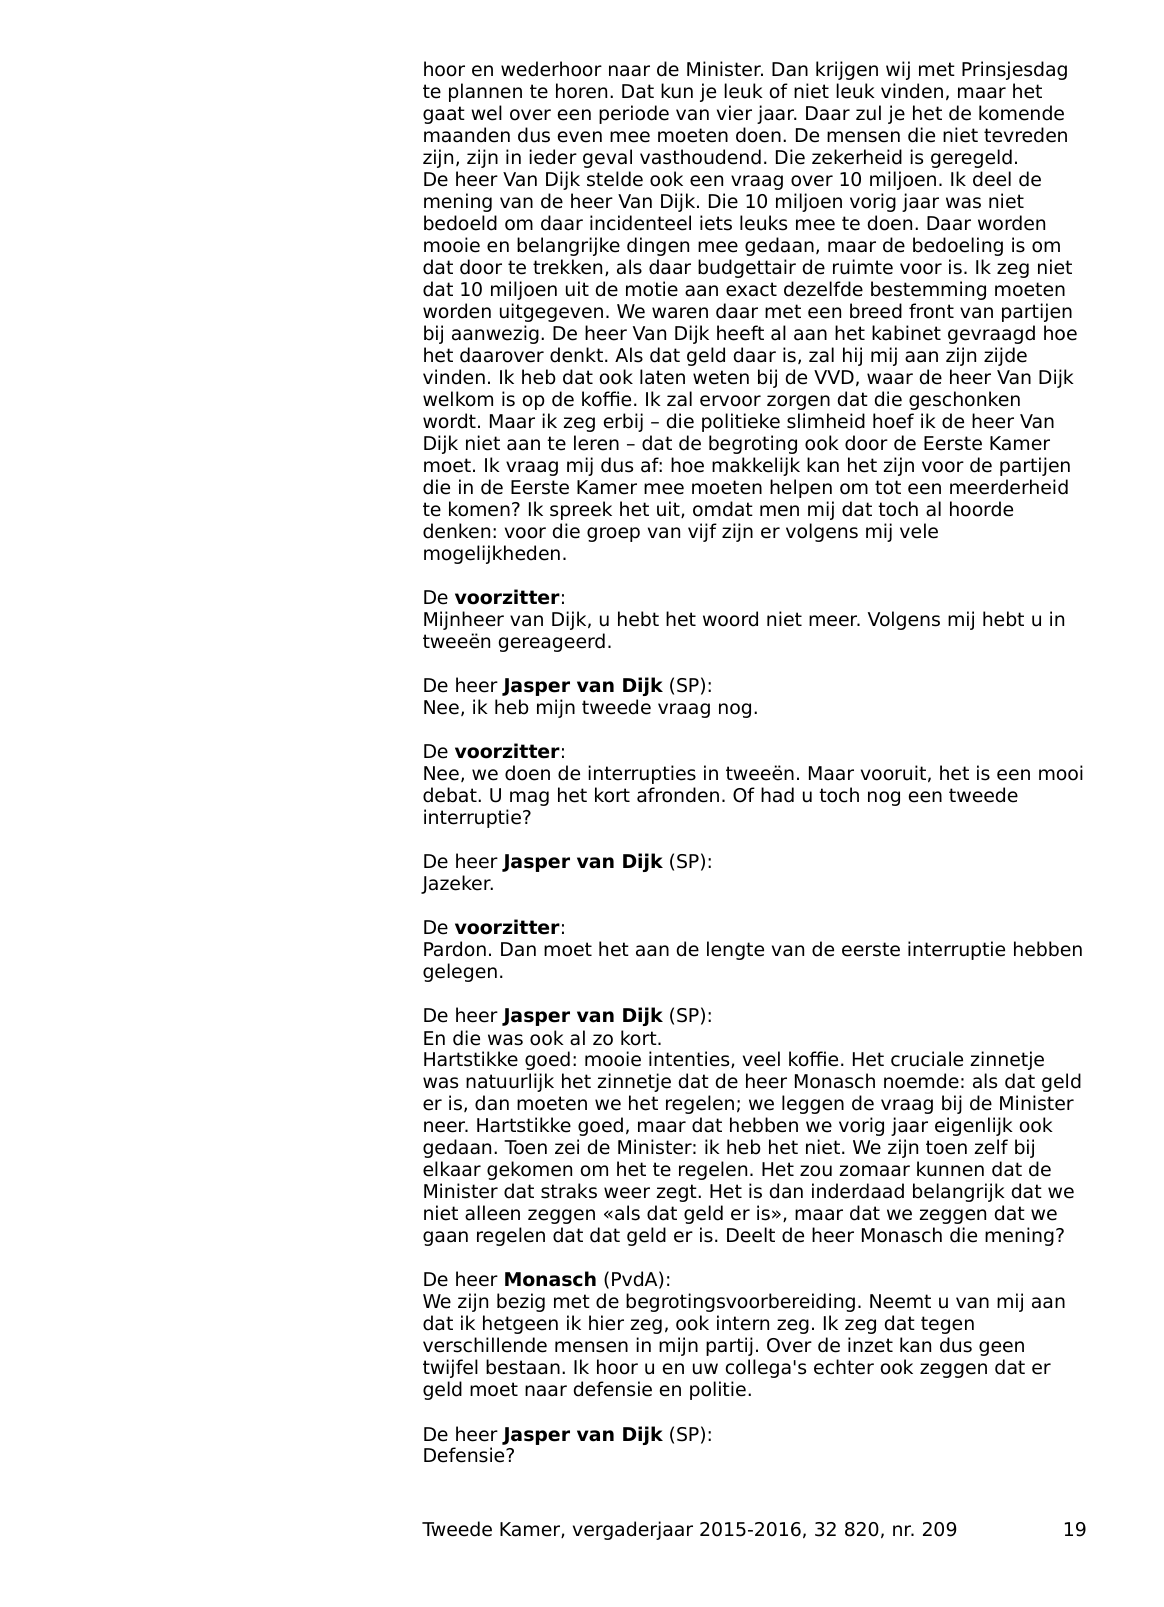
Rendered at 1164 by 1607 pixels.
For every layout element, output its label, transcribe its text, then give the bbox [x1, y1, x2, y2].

text De heer Jasper van Dijk (SP): [422, 851, 1087, 873]
text De voorzitter: [422, 741, 1087, 763]
text Nee, we doen de interrupties in tweeën. Maar vooruit, het is een mooi debat. U mag het kort afronden. Of had u toch nog een tweede interruptie? [422, 763, 1087, 829]
text De heer Monasch (PvdA): [422, 1269, 1087, 1291]
text De heer Jasper van Dijk (SP): [422, 1005, 1087, 1027]
text De voorzitter: [422, 917, 1087, 939]
text En die was ook al zo kort. [422, 1027, 1087, 1049]
text De voorzitter: [422, 587, 1087, 609]
text Pardon. Dan moet het aan de lengte van de eerste interruptie hebben gelegen. [422, 939, 1087, 983]
text De heer Van Dijk stelde ook een vraag over 10 miljoen. Ik deel de mening van de heer Van Dijk. Die 10 miljoen vorig jaar was niet bedoeld om daar incidenteel iets leuks mee te doen. Daar worden mooie en belangrijke dingen mee gedaan, maar de bedoeling is om dat door te trekken, als daar budgettair de ruimte voor is. Ik zeg niet dat 10 miljoen uit de motie aan exact dezelfde bestemming moeten worden uitgegeven. We waren daar met een breed front van partijen bij aanwezig. De heer Van Dijk heeft al aan het kabinet gevraagd hoe het daarover denkt. Als dat geld daar is, zal hij mij aan zijn zijde vinden. Ik heb dat ook laten weten bij de VVD, waar de heer Van Dijk welkom is op de koffie. Ik zal ervoor zorgen dat die geschonken wordt. Maar ik zeg erbij – die politieke slimheid hoef ik de heer Van Dijk niet aan te leren – dat de begroting ook door de Eerste Kamer moet. Ik vraag mij dus af: hoe makkelijk kan het zijn voor de partijen die in de Eerste Kamer mee moeten helpen om tot een meerderheid te komen? Ik spreek het uit, omdat men mij dat toch al hoorde denken: voor die groep van vijf zijn er volgens mij vele mogelijkheden. [422, 169, 1087, 564]
text Jazeker. [422, 873, 1087, 895]
text De heer Jasper van Dijk (SP): [422, 675, 1087, 697]
text Mijnheer van Dijk, u hebt het woord niet meer. Volgens mij hebt u in tweeën gereageerd. [422, 609, 1087, 653]
text Defensie? [422, 1445, 1087, 1467]
text Hartstikke goed: mooie intenties, veel koffie. Het cruciale zinnetje was natuurlijk het zinnetje dat de heer Monasch noemde: als dat geld er is, dan moeten we het regelen; we leggen de vraag bij de Minister neer. Hartstikke goed, maar dat hebben we vorig jaar eigenlijk ook gedaan. Toen zei de Minister: ik heb het niet. We zijn toen zelf bij elkaar gekomen om het te regelen. Het zou zomaar kunnen dat de Minister dat straks weer zegt. Het is dan inderdaad belangrijk dat we niet alleen zeggen «als dat geld er is», maar dat we zeggen dat we gaan regelen dat dat geld er is. Deelt de heer Monasch die mening? [422, 1049, 1087, 1247]
text De heer Jasper van Dijk (SP): [422, 1423, 1087, 1445]
text Nee, ik heb mijn tweede vraag nog. [422, 697, 1087, 719]
text We zijn bezig met de begrotingsvoorbereiding. Neemt u van mij aan dat ik hetgeen ik hier zeg, ook intern zeg. Ik zeg dat tegen verschillende mensen in mijn partij. Over de inzet kan dus geen twijfel bestaan. Ik hoor u en uw collega's echter ook zeggen dat er geld moet naar defensie en politie. [422, 1291, 1087, 1401]
text hoor en wederhoor naar de Minister. Dan krijgen wij met Prinsjesdag te plannen te horen. Dat kun je leuk of niet leuk vinden, maar het gaat wel over een periode van vier jaar. Daar zul je het de komende maanden dus even mee moeten doen. De mensen die niet tevreden zijn, zijn in ieder geval vasthoudend. Die zekerheid is geregeld. [422, 59, 1087, 169]
